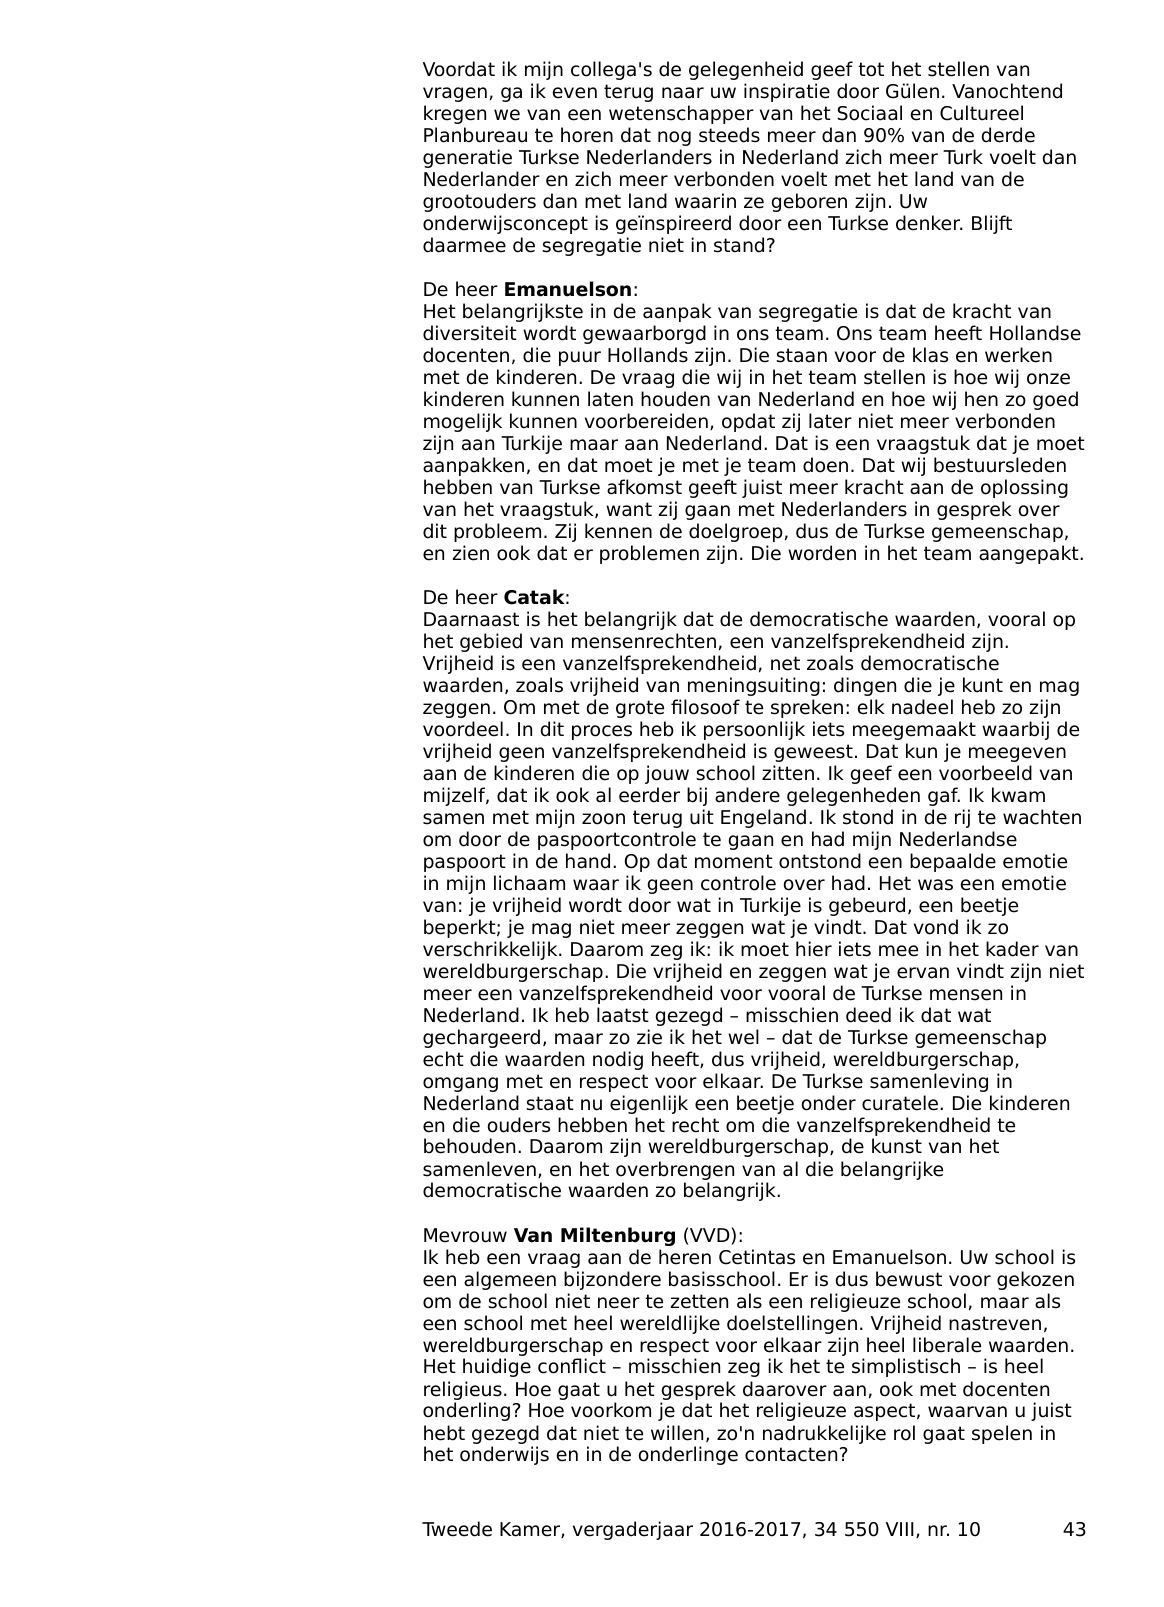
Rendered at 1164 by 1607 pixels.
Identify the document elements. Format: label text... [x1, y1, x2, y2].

text Mevrouw Van Miltenburg (VVD): [422, 1224, 1087, 1247]
text De heer Emanuelson: [422, 279, 1087, 301]
text Het belangrijkste in de aanpak van segregatie is dat de kracht van diversiteit wordt gewaarborgd in ons team. Ons team heeft Hollandse docenten, die puur Hollands zijn. Die staan voor de klas en werken met de kinderen. De vraag die wij in het team stellen is hoe wij onze kinderen kunnen laten houden van Nederland en hoe wij hen zo goed mogelijk kunnen voorbereiden, opdat zij later niet meer verbonden zijn aan Turkije maar aan Nederland. Dat is een vraagstuk dat je moet aanpakken, en dat moet je met je team doen. Dat wij bestuursleden hebben van Turkse afkomst geeft juist meer kracht aan de oplossing van het vraagstuk, want zij gaan met Nederlanders in gesprek over dit probleem. Zij kennen de doelgroep, dus de Turkse gemeenschap, en zien ook dat er problemen zijn. Die worden in het team aangepakt. [422, 301, 1087, 565]
text De heer Catak: [422, 587, 1087, 609]
text Voordat ik mijn collega's de gelegenheid geef tot het stellen van vragen, ga ik even terug naar uw inspiratie door Gülen. Vanochtend kregen we van een wetenschapper van het Sociaal en Cultureel Planbureau te horen dat nog steeds meer dan 90% van de derde generatie Turkse Nederlanders in Nederland zich meer Turk voelt dan Nederlander en zich meer verbonden voelt met het land van de grootouders dan met land waarin ze geboren zijn. Uw onderwijsconcept is geïnspireerd door een Turkse denker. Blijft daarmee de segregatie niet in stand? [422, 59, 1087, 257]
text Daarnaast is het belangrijk dat de democratische waarden, vooral op het gebied van mensenrechten, een vanzelfsprekendheid zijn. Vrijheid is een vanzelfsprekendheid, net zoals democratische waarden, zoals vrijheid van meningsuiting: dingen die je kunt en mag zeggen. Om met de grote filosoof te spreken: elk nadeel heb zo zijn voordeel. In dit proces heb ik persoonlijk iets meegemaakt waarbij de vrijheid geen vanzelfsprekendheid is geweest. Dat kun je meegeven aan de kinderen die op jouw school zitten. Ik geef een voorbeeld van mijzelf, dat ik ook al eerder bij andere gelegenheden gaf. Ik kwam samen met mijn zoon terug uit Engeland. Ik stond in de rij te wachten om door de paspoortcontrole te gaan en had mijn Nederlandse paspoort in de hand. Op dat moment ontstond een bepaalde emotie in mijn lichaam waar ik geen controle over had. Het was een emotie van: je vrijheid wordt door wat in Turkije is gebeurd, een beetje beperkt; je mag niet meer zeggen wat je vindt. Dat vond ik zo verschrikkelijk. Daarom zeg ik: ik moet hier iets mee in het kader van wereldburgerschap. Die vrijheid en zeggen wat je ervan vindt zijn niet meer een vanzelfsprekendheid voor vooral de Turkse mensen in Nederland. Ik heb laatst gezegd – misschien deed ik dat wat gechargeerd, maar zo zie ik het wel – dat de Turkse gemeenschap echt die waarden nodig heeft, dus vrijheid, wereldburgerschap, omgang met en respect voor elkaar. De Turkse samenleving in Nederland staat nu eigenlijk een beetje onder curatele. Die kinderen en die ouders hebben het recht om die vanzelfsprekendheid te behouden. Daarom zijn wereldburgerschap, de kunst van het samenleven, en het overbrengen van al die belangrijke democratische waarden zo belangrijk. [422, 609, 1087, 1202]
text Ik heb een vraag aan de heren Cetintas en Emanuelson. Uw school is een algemeen bijzondere basisschool. Er is dus bewust voor gekozen om de school niet neer te zetten als een religieuze school, maar als een school met heel wereldlijke doelstellingen. Vrijheid nastreven, wereldburgerschap en respect voor elkaar zijn heel liberale waarden. Het huidige conflict – misschien zeg ik het te simplistisch – is heel religieus. Hoe gaat u het gesprek daarover aan, ook met docenten onderling? Hoe voorkom je dat het religieuze aspect, waarvan u juist hebt gezegd dat niet te willen, zo'n nadrukkelijke rol gaat spelen in het onderwijs en in de onderlinge contacten? [422, 1247, 1087, 1466]
